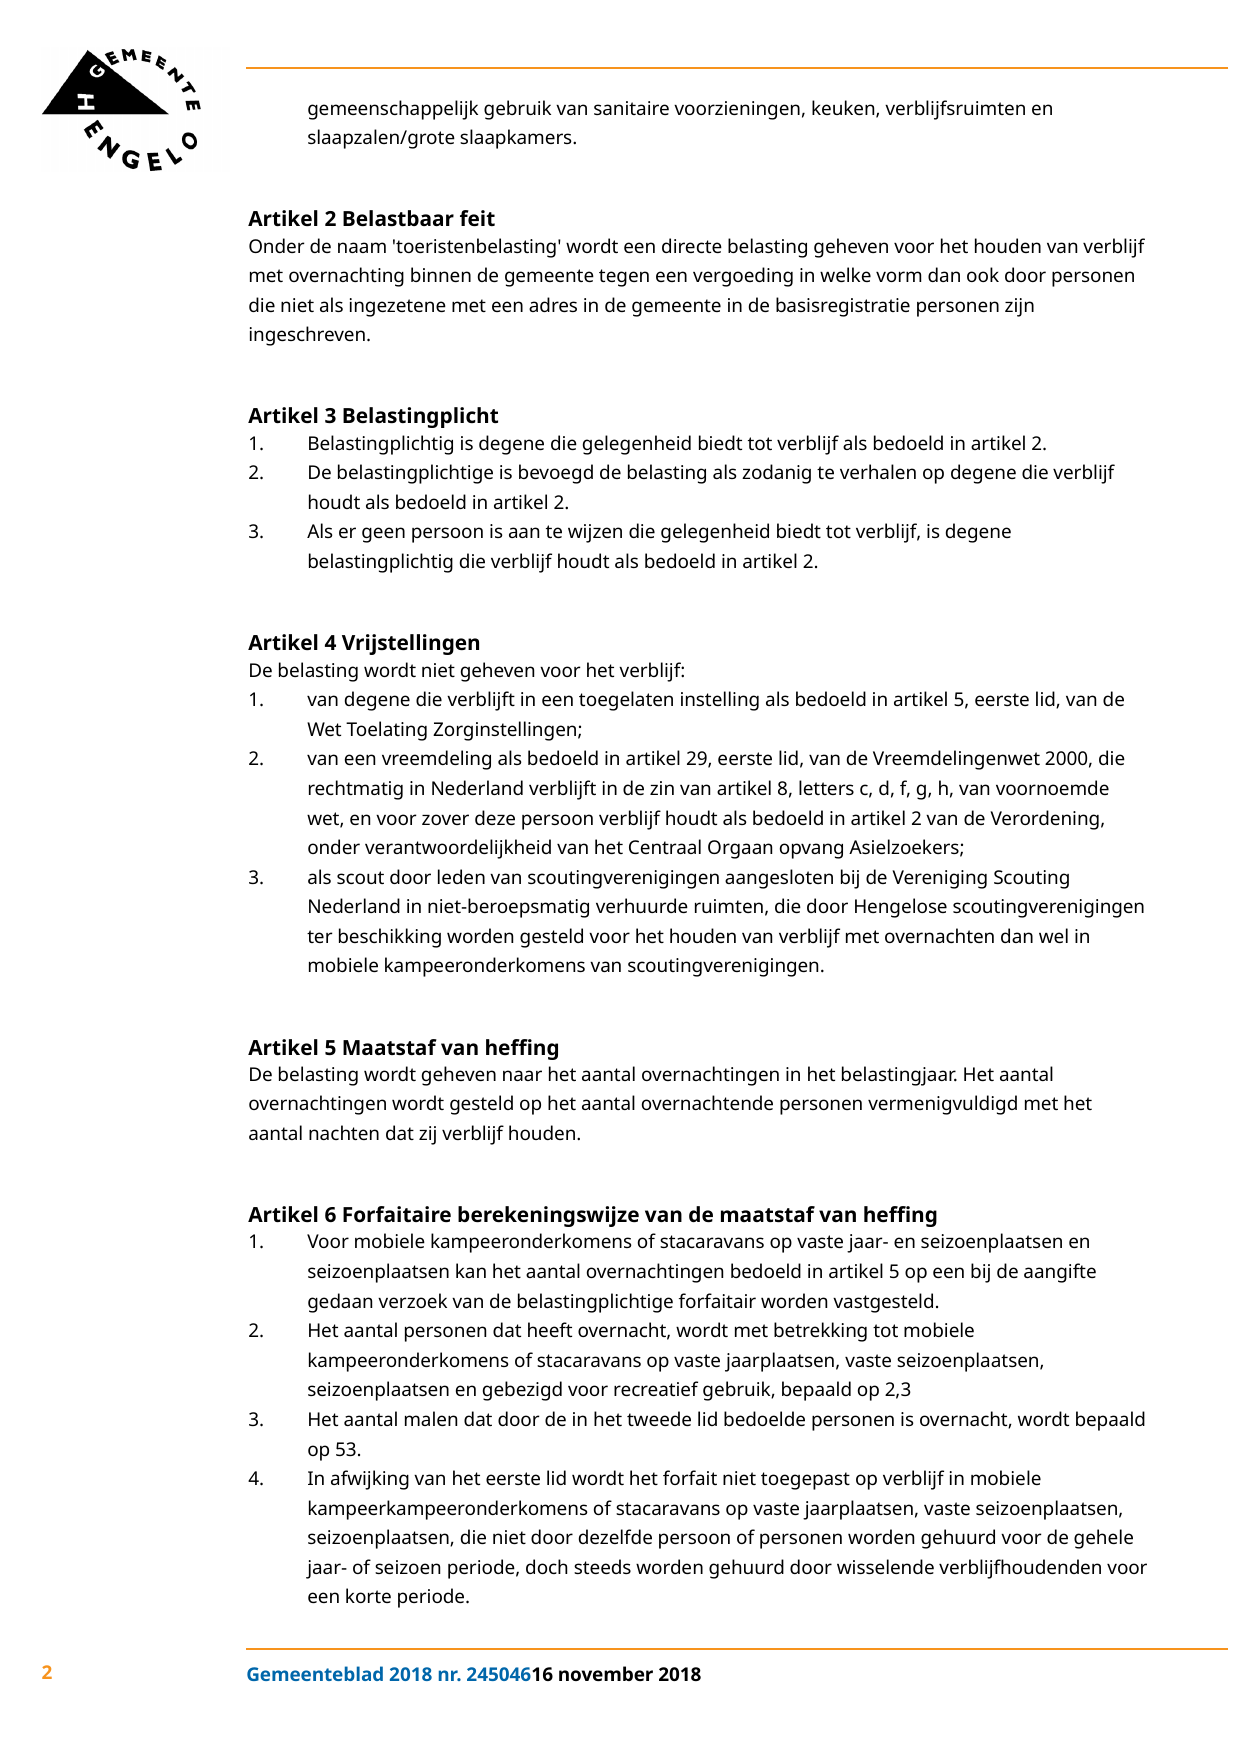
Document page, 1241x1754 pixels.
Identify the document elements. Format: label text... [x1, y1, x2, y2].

list Belastingplichtig is degene die gelegenheid biedt tot verblijf als bedoeld in artikel 2. [248, 430, 1152, 456]
text Artikel 6 Forfaitaire berekeningswijze van de maatstaf van heffing [248, 1200, 1152, 1229]
list Als er geen persoon is aan te wijzen die gelegenheid biedt tot verblijf, is degene belastingplichtig die verblijf houdt als bedoeld in artikel 2. [248, 519, 1152, 574]
text De belasting wordt niet geheven voor het verblijf: [248, 657, 1152, 682]
list Het aantal malen dat door de in het tweede lid bedoelde personen is overnacht, wordt bepaald op 53. [248, 1406, 1152, 1461]
text Artikel 3 Belastingplicht [248, 402, 1152, 430]
picture [41, 47, 231, 172]
list als scout door leden van scoutingverenigingen aangesloten bij de Vereniging Scouting Nederland in niet-beroepsmatig verhuurde ruimten, die door Hengelose scoutingverenigingen ter beschikking worden gesteld voor het houden van verblijf met overnachten dan wel in mobiele kampeeronderkomens van scoutingverenigingen. [248, 864, 1152, 978]
text Artikel 5 Maatstaf van heffing [248, 1033, 1152, 1061]
list van degene die verblijft in een toegelaten instelling als bedoeld in artikel 5, eerste lid, van de Wet Toelating Zorginstellingen; [248, 686, 1152, 742]
text Artikel 4 Vrijstellingen [248, 628, 1152, 657]
list In afwijking van het eerste lid wordt het forfait niet toegepast op verblijf in mobiele kampeerkampeeronderkomens of stacaravans op vaste jaarplaatsen, vaste seizoenplaatsen, seizoenplaatsen, die niet door dezelfde persoon of personen worden gehuurd voor de gehele jaar- of seizoen periode, doch steeds worden gehuurd door wisselende verblijfhoudenden voor een korte periode. [248, 1465, 1152, 1609]
list van een vreemdeling als bedoeld in artikel 29, eerste lid, van de Vreemdelingenwet 2000, die rechtmatig in Nederland verblijft in de zin van artikel 8, letters c, d, f, g, h, van voornoemde wet, en voor zover deze persoon verblijf houdt als bedoeld in artikel 2 van de Verordening, onder verantwoordelijkheid van het Centraal Orgaan opvang Asielzoekers; [248, 746, 1152, 860]
text Onder de naam 'toeristenbelasting' wordt een directe belasting geheven voor het houden van verblijf met overnachting binnen de gemeente tegen een vergoeding in welke vorm dan ook door personen die niet als ingezetene met een adres in de gemeente in de basisregistratie personen zijn ingeschreven. [248, 233, 1152, 347]
list gemeenschappelijk gebruik van sanitaire voorzieningen, keuken, verblijfsruimten en slaapzalen/grote slaapkamers. [248, 95, 1152, 150]
list De belastingplichtige is bevoegd de belasting als zodanig te verhalen op degene die verblijf houdt als bedoeld in artikel 2. [248, 459, 1152, 515]
list Voor mobiele kampeeronderkomens of stacaravans op vaste jaar- en seizoenplaatsen en seizoenplaatsen kan het aantal overnachtingen bedoeld in artikel 5 op een bij de aangifte gedaan verzoek van de belastingplichtige forfaitair worden vastgesteld. [248, 1229, 1152, 1313]
text De belasting wordt geheven naar het aantal overnachtingen in het belastingjaar. Het aantal overnachtingen wordt gesteld op het aantal overnachtende personen vermenigvuldigd met het aantal nachten dat zij verblijf houden. [248, 1061, 1152, 1146]
text Artikel 2 Belastbaar feit [248, 204, 1152, 233]
list Het aantal personen dat heeft overnacht, wordt met betrekking tot mobiele kampeeronderkomens of stacaravans op vaste jaarplaatsen, vaste seizoenplaatsen, seizoenplaatsen en gebezigd voor recreatief gebruik, bepaald op 2,3 [248, 1317, 1152, 1402]
